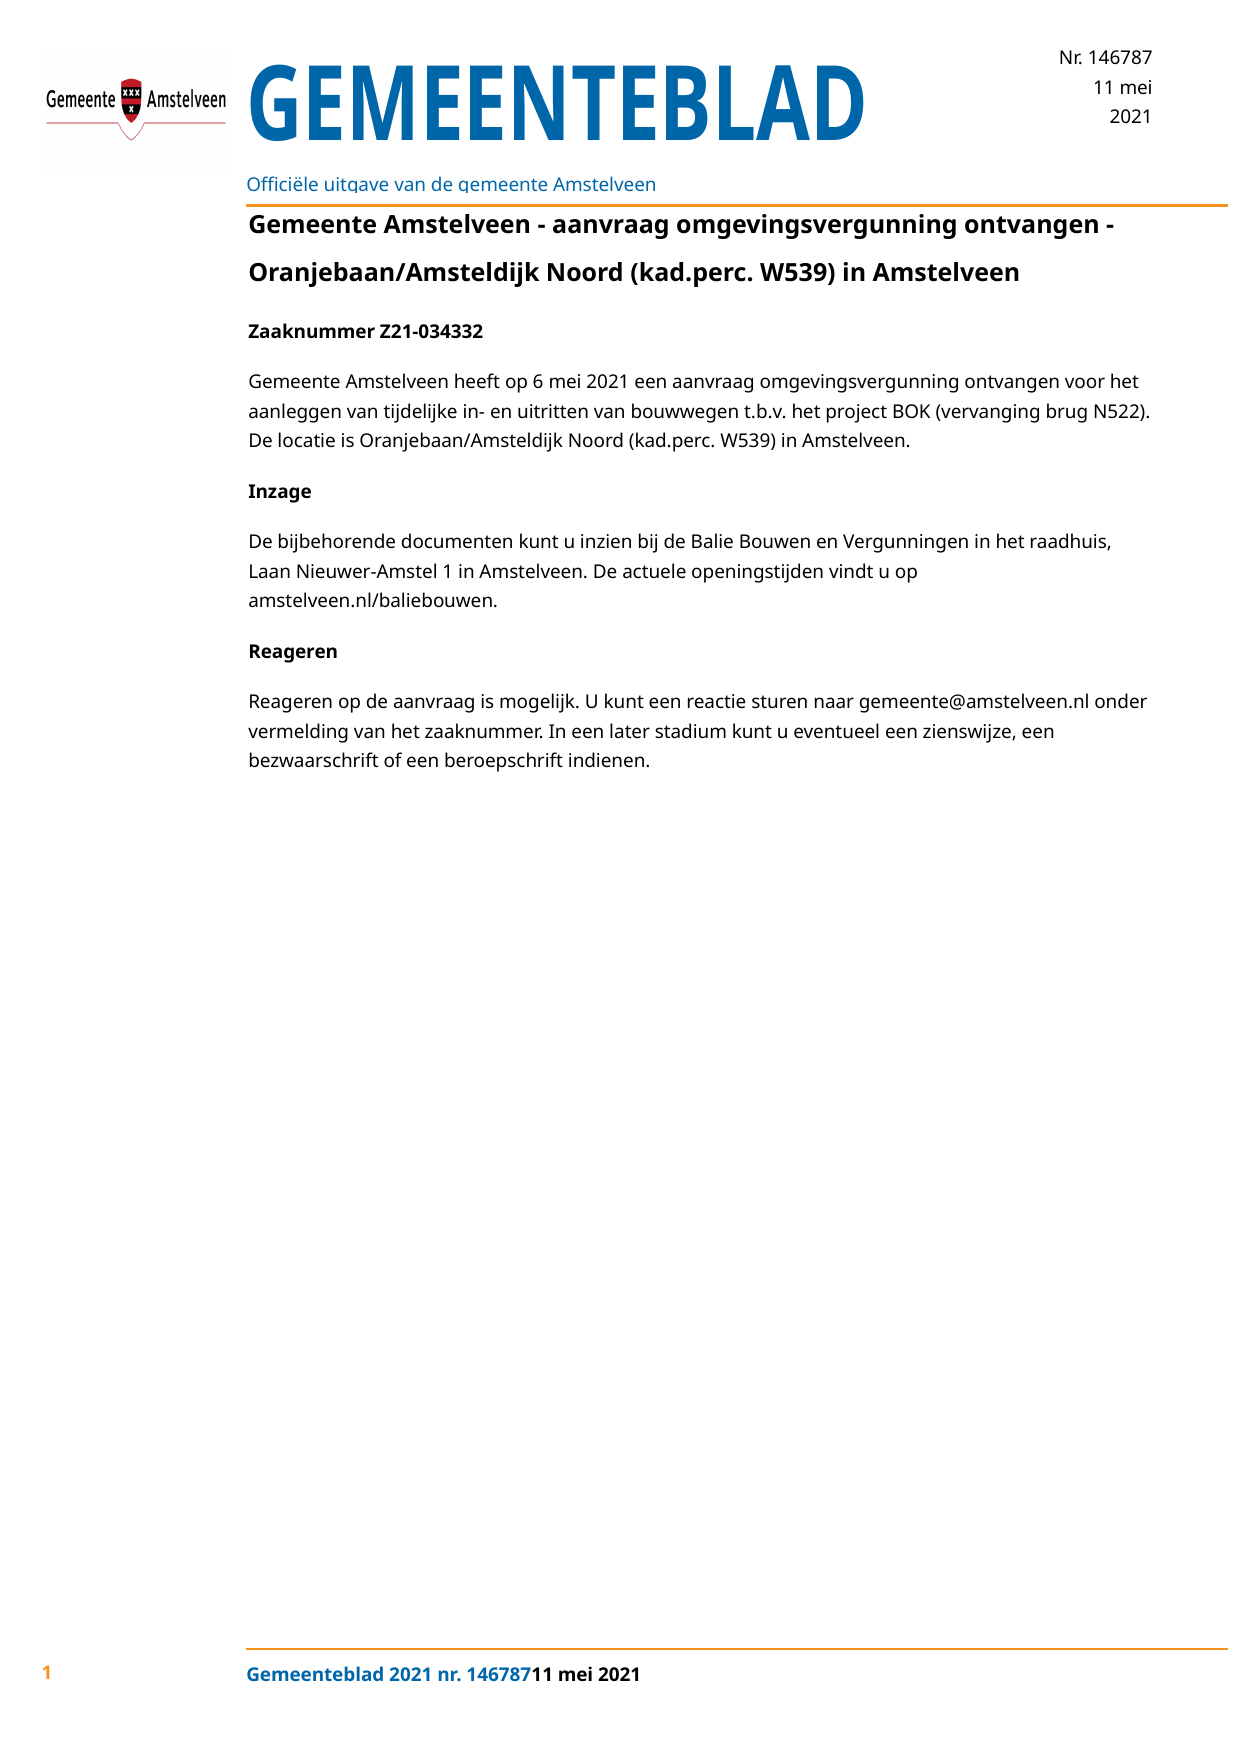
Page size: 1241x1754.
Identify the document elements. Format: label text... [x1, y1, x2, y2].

text Zaaknummer Z21-034332 [248, 318, 1152, 344]
text Inzage [248, 478, 1152, 504]
picture [41, 47, 231, 172]
text Gemeente Amstelveen heeft op 6 mei 2021 een aanvraag omgevingsvergunning ontvangen voor het aanleggen van tijdelijke in- en uitritten van bouwwegen t.b.v. het project BOK (vervanging brug N522). De locatie is Oranjebaan/Amsteldijk Noord (kad.perc. W539) in Amstelveen. [248, 368, 1152, 453]
text Gemeente Amstelveen - aanvraag omgevingsvergunning ontvangen - Oranjebaan/Amsteldijk Noord (kad.perc. W539) in Amstelveen [248, 207, 1152, 288]
text Reageren [248, 638, 1152, 664]
text De bijbehorende documenten kunt u inzien bij de Balie Bouwen en Vergunningen in het raadhuis, Laan Nieuwer-Amstel 1 in Amstelveen. De actuele openingstijden vindt u op amstelveen.nl/baliebouwen. [248, 528, 1152, 613]
text Reageren op de aanvraag is mogelijk. U kunt een reactie sturen naar gemeente@amstelveen.nl onder vermelding van het zaaknummer. In een later stadium kunt u eventueel een zienswijze, een bezwaarschrift of een beroepschrift indienen. [248, 688, 1152, 773]
